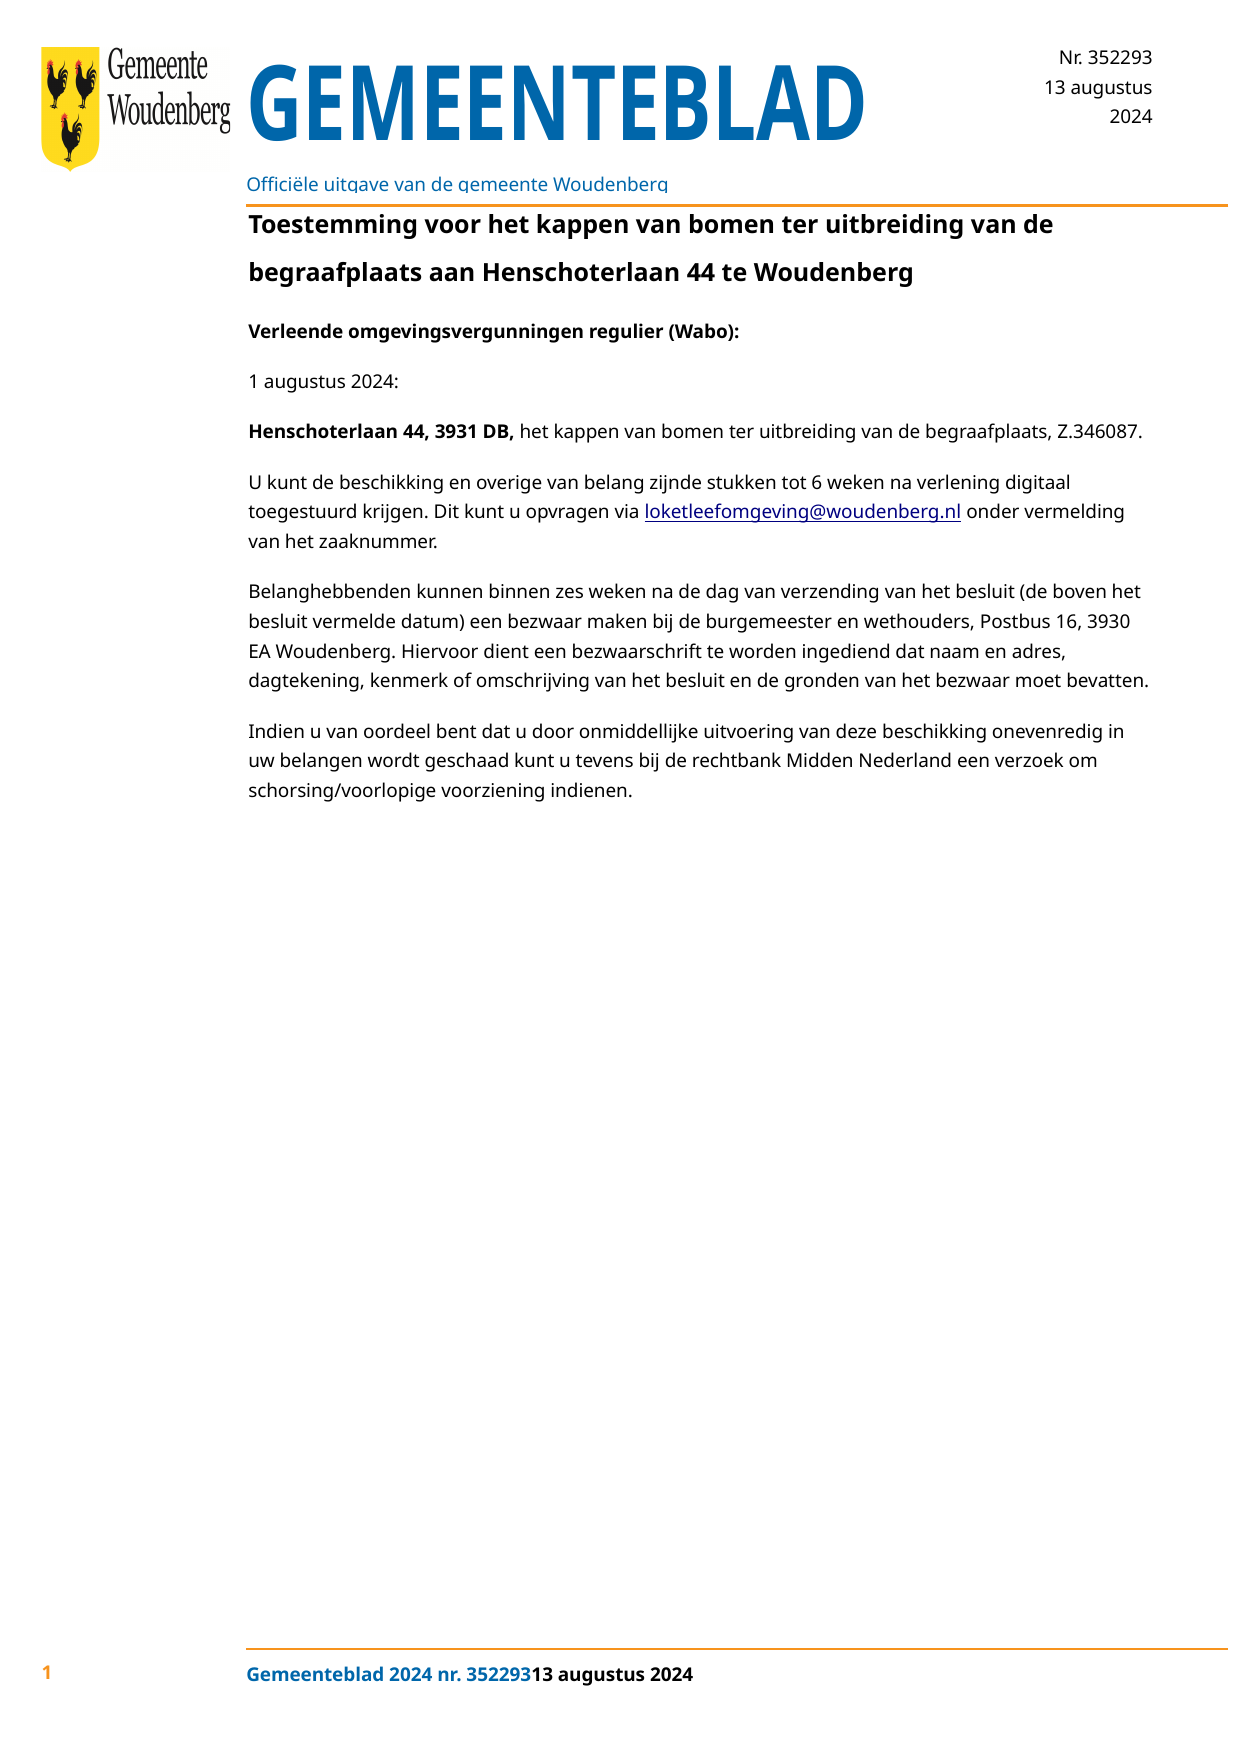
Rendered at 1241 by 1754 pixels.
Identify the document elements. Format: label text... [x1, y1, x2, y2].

picture [41, 47, 231, 172]
text Verleende omgevingsvergunningen regulier (Wabo): [248, 318, 1152, 344]
text Henschoterlaan 44, 3931 DB, het kappen van bomen ter uitbreiding van de begraafplaats, Z.346087. [248, 419, 1152, 444]
text Belanghebbenden kunnen binnen zes weken na de dag van verzending van het besluit (de boven het besluit vermelde datum) een bezwaar maken bij de burgemeester en wethouders, Postbus 16, 3930 EA Woudenberg. Hiervoor dient een bezwaarschrift te worden ingediend dat naam en adres, dagtekening, kenmerk of omschrijving van het besluit en de gronden van het bezwaar moet bevatten. [248, 579, 1152, 693]
text Toestemming voor het kappen van bomen ter uitbreiding van de begraafplaats aan Henschoterlaan 44 te Woudenberg [248, 207, 1152, 288]
text 1 augustus 2024: [248, 368, 1152, 394]
text U kunt de beschikking en overige van belang zijnde stukken tot 6 weken na verlening digitaal toegestuurd krijgen. Dit kunt u opvragen via loketleefomgeving@woudenberg.nl onder vermelding van het zaaknummer. [248, 469, 1152, 554]
text Indien u van oordeel bent dat u door onmiddellijke uitvoering van deze beschikking onevenredig in uw belangen wordt geschaad kunt u tevens bij de rechtbank Midden Nederland een verzoek om schorsing/voorlopige voorziening indienen. [248, 718, 1152, 803]
